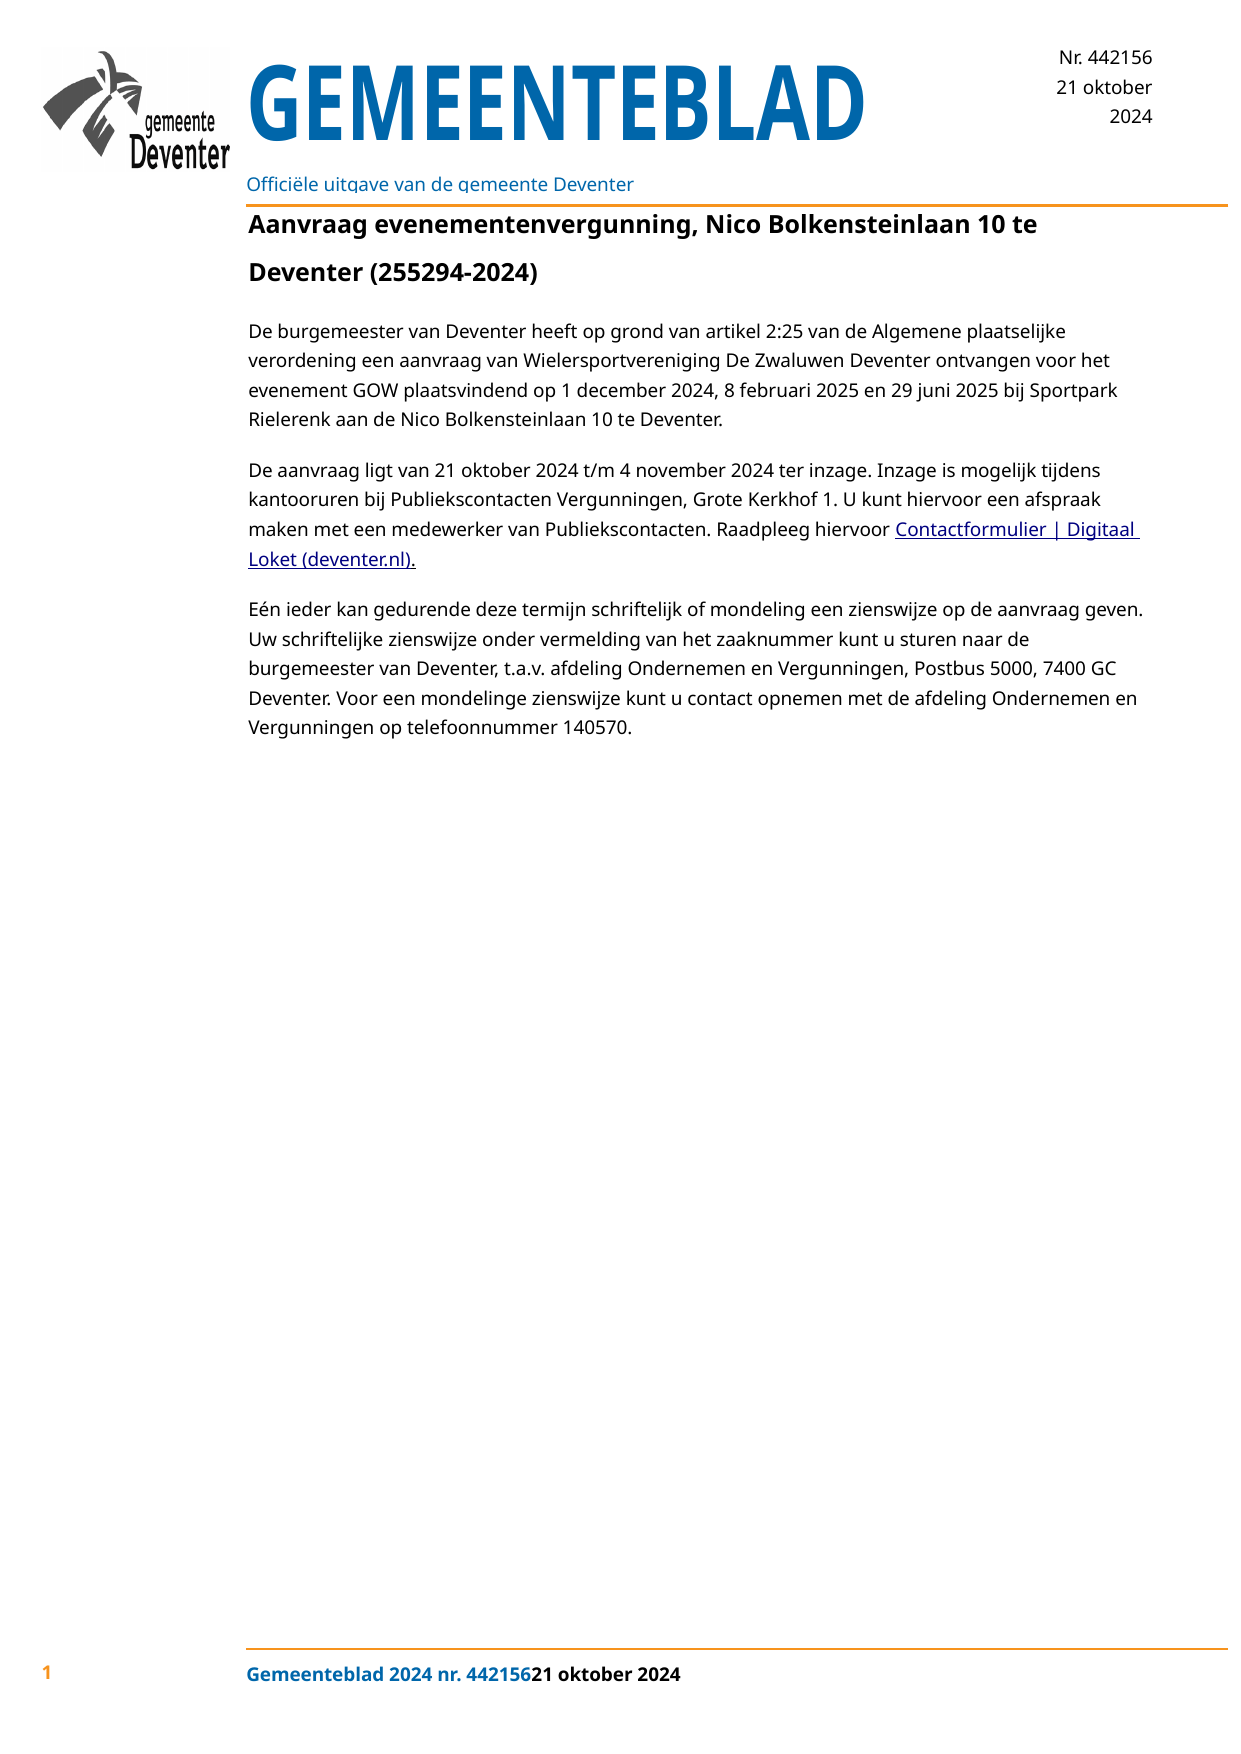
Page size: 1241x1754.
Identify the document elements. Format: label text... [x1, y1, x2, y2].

text De burgemeester van Deventer heeft op grond van artikel 2:25 van de Algemene plaatselijke verordening een aanvraag van Wielersportvereniging De Zwaluwen Deventer ontvangen voor het evenement GOW plaatsvindend op 1 december 2024, 8 februari 2025 en 29 juni 2025 bij Sportpark Rielerenk aan de Nico Bolkensteinlaan 10 te Deventer. [248, 318, 1152, 432]
text Eén ieder kan gedurende deze termijn schriftelijk of mondeling een zienswijze op de aanvraag geven. Uw schriftelijke zienswijze onder vermelding van het zaaknummer kunt u sturen naar de burgemeester van Deventer, t.a.v. afdeling Ondernemen en Vergunningen, Postbus 5000, 7400 GC Deventer. Voor een mondelinge zienswijze kunt u contact opnemen met de afdeling Ondernemen en Vergunningen op telefoonnummer 140570. [248, 596, 1152, 740]
text Aanvraag evenementenvergunning, Nico Bolkensteinlaan 10 te Deventer (255294-2024) [248, 207, 1152, 288]
picture [41, 47, 231, 172]
text De aanvraag ligt van 21 oktober 2024 t/m 4 november 2024 ter inzage. Inzage is mogelijk tijdens kantooruren bij Publiekscontacten Vergunningen, Grote Kerkhof 1. U kunt hiervoor een afspraak maken met een medewerker van Publiekscontacten. Raadpleeg hiervoor Contactformulier | Digitaal Loket (deventer.nl). [248, 457, 1152, 572]
